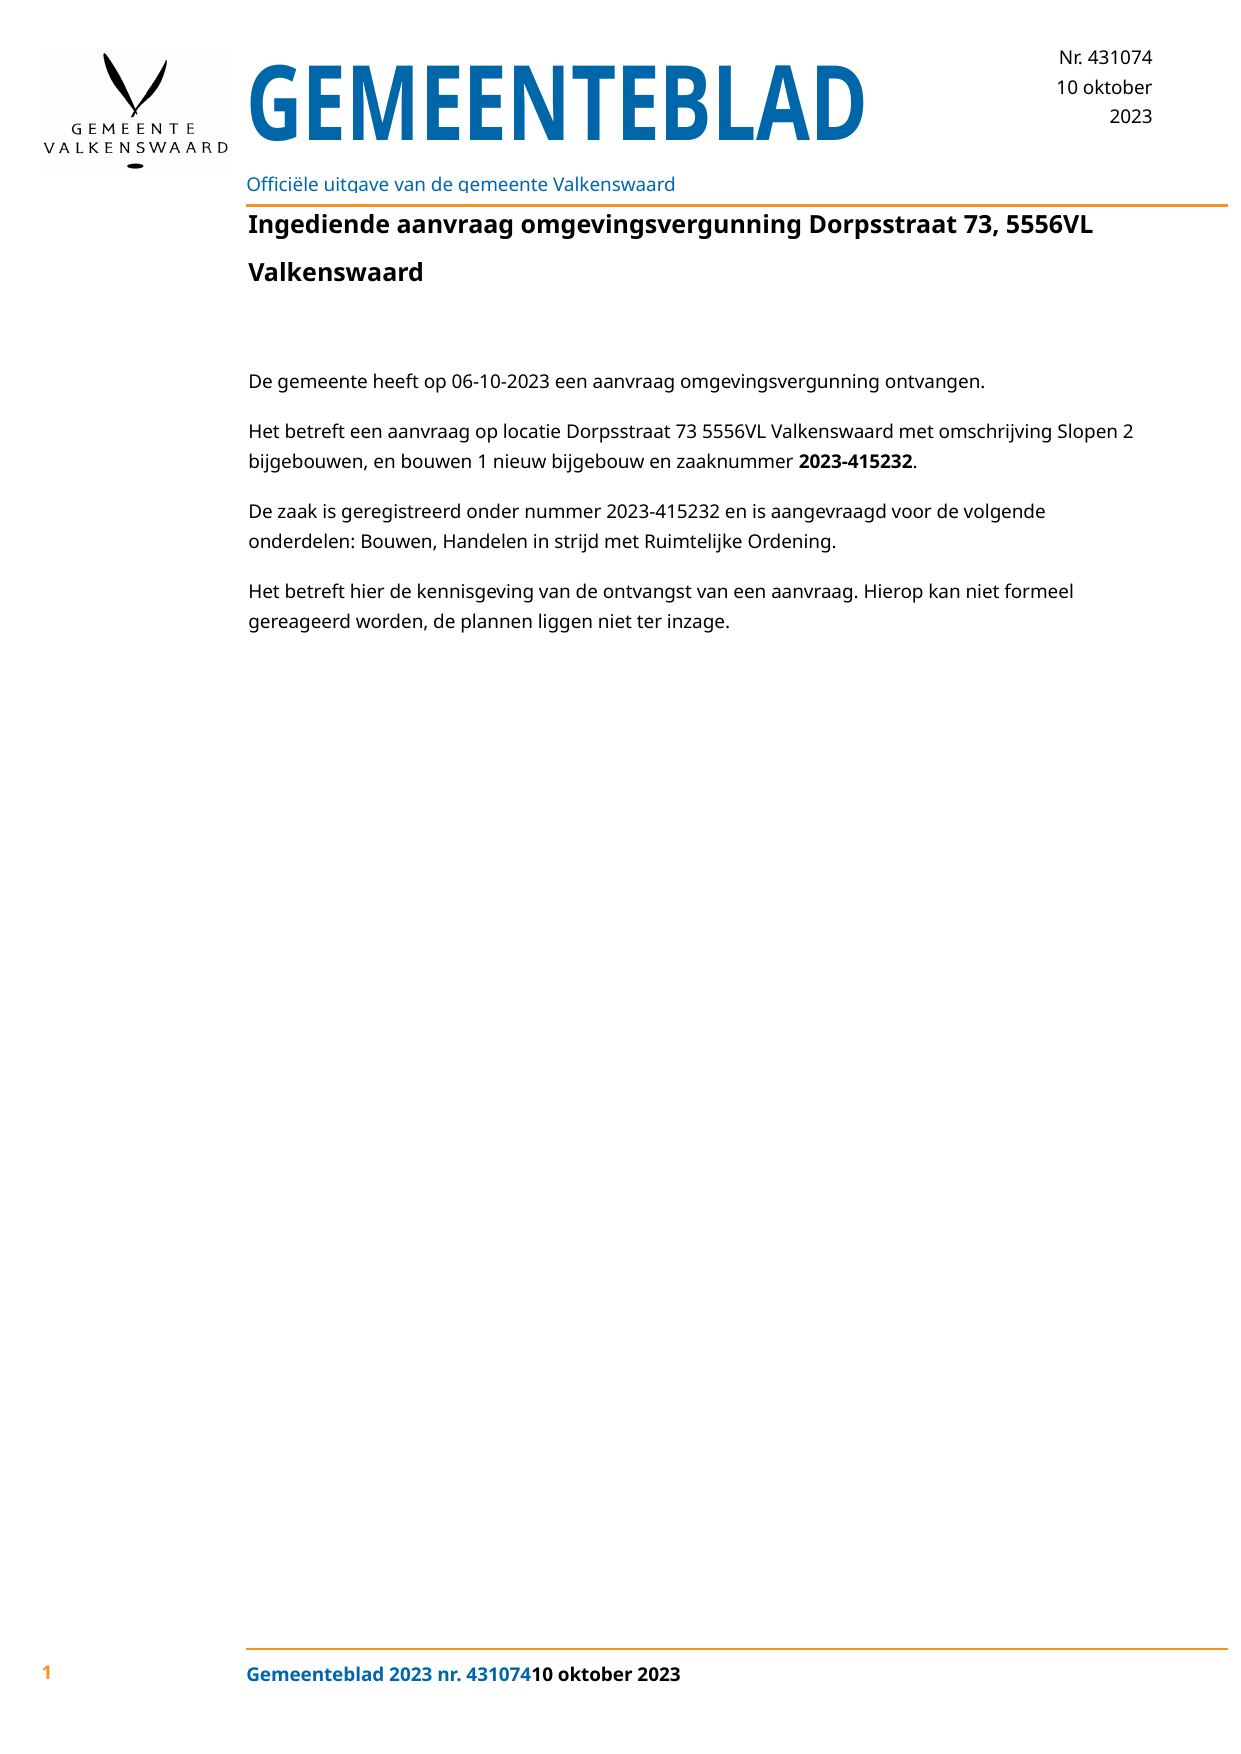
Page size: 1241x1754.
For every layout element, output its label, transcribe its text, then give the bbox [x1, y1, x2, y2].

text De zaak is geregistreerd onder nummer 2023-415232 en is aangevraagd voor de volgende onderdelen: Bouwen, Handelen in strijd met Ruimtelijke Ordening. [248, 499, 1152, 554]
text Het betreft een aanvraag op locatie Dorpsstraat 73 5556VL Valkenswaard met omschrijving Slopen 2 bijgebouwen, en bouwen 1 nieuw bijgebouw en zaaknummer 2023-415232. [248, 419, 1152, 474]
text De gemeente heeft op 06-10-2023 een aanvraag omgevingsvergunning ontvangen. [248, 368, 1152, 394]
text Het betreft hier de kennisgeving van de ontvangst van een aanvraag. Hierop kan niet formeel gereageerd worden, de plannen liggen niet ter inzage. [248, 579, 1152, 634]
text Ingediende aanvraag omgevingsvergunning Dorpsstraat 73, 5556VL Valkenswaard [248, 207, 1152, 288]
picture [41, 47, 231, 172]
